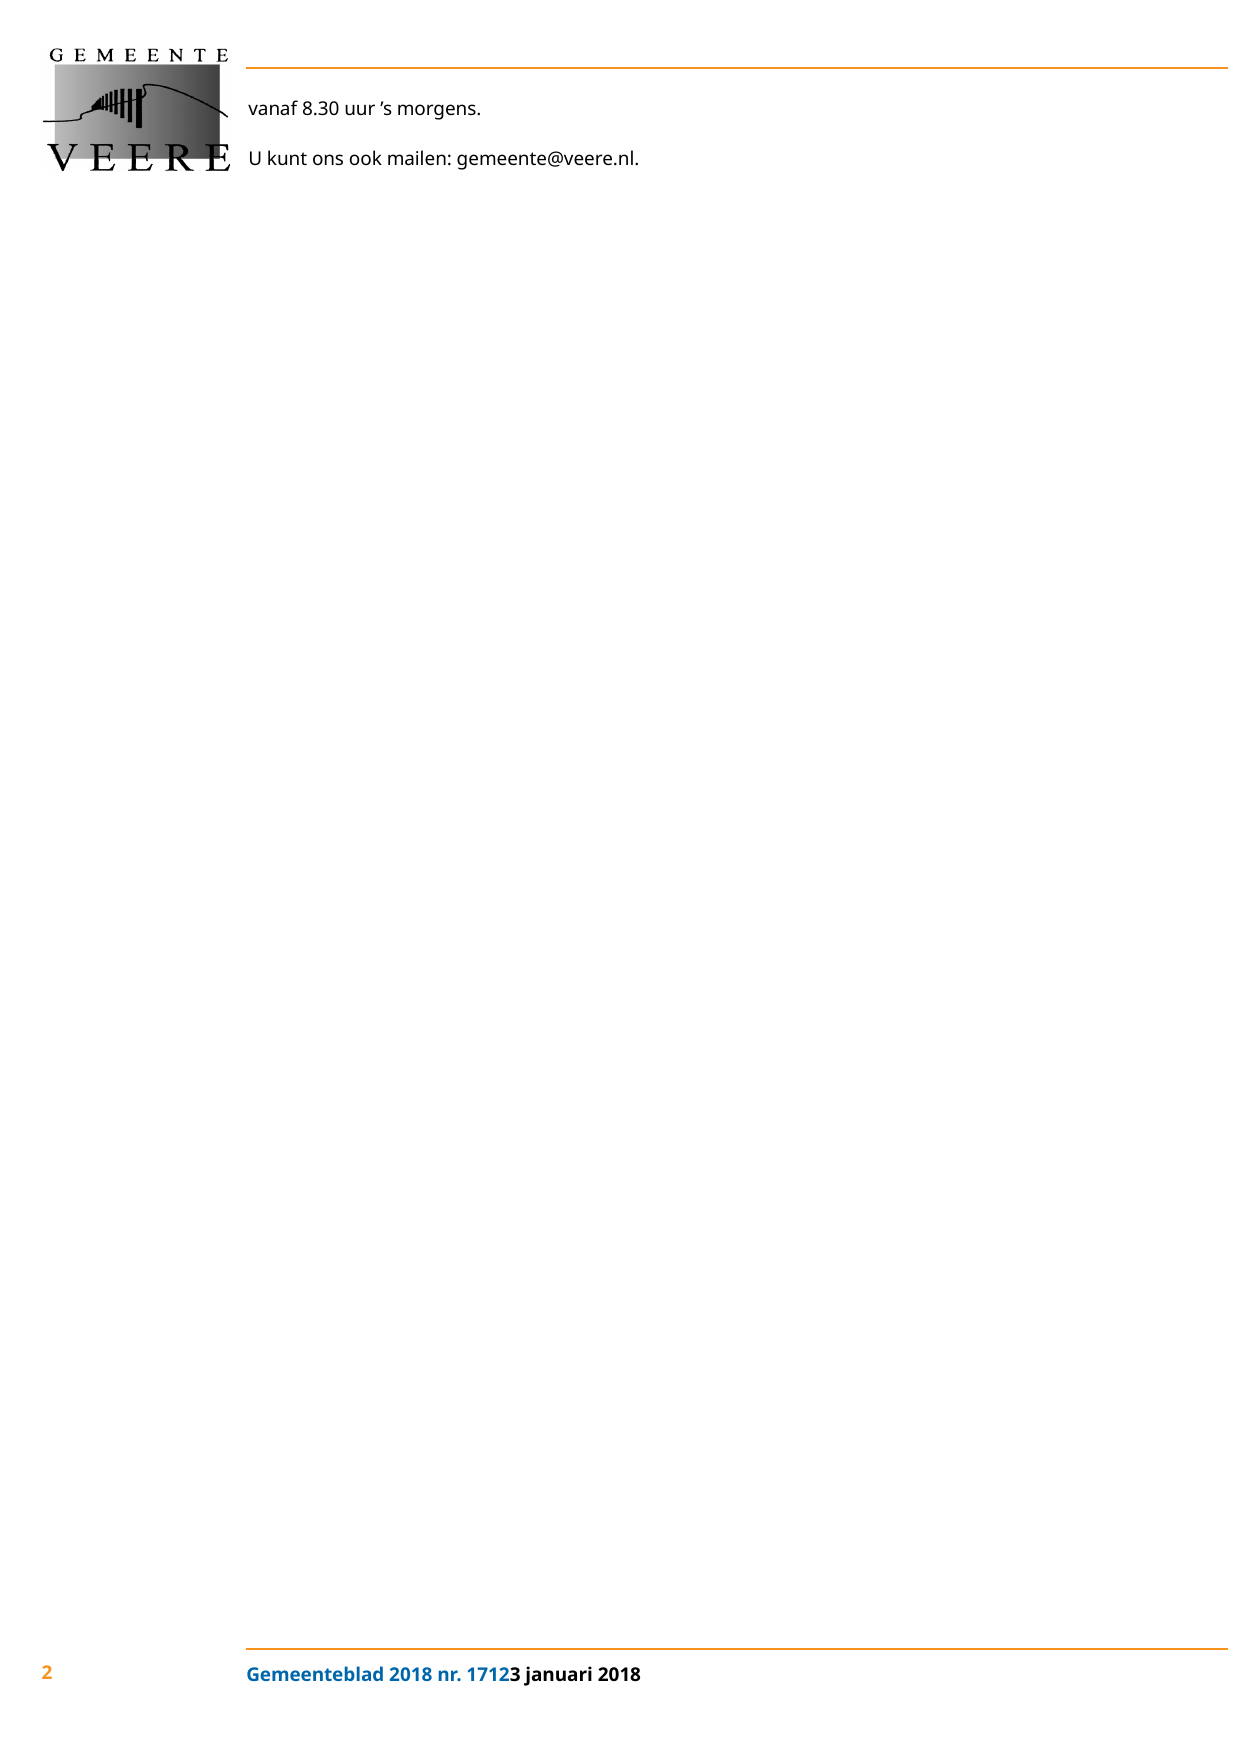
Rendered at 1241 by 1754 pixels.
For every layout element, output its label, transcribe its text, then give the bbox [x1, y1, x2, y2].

text vanaf 8.30 uur ’s morgens. [248, 95, 1152, 121]
picture [41, 47, 231, 172]
text U kunt ons ook mailen: gemeente@veere.nl. [248, 145, 1152, 171]
